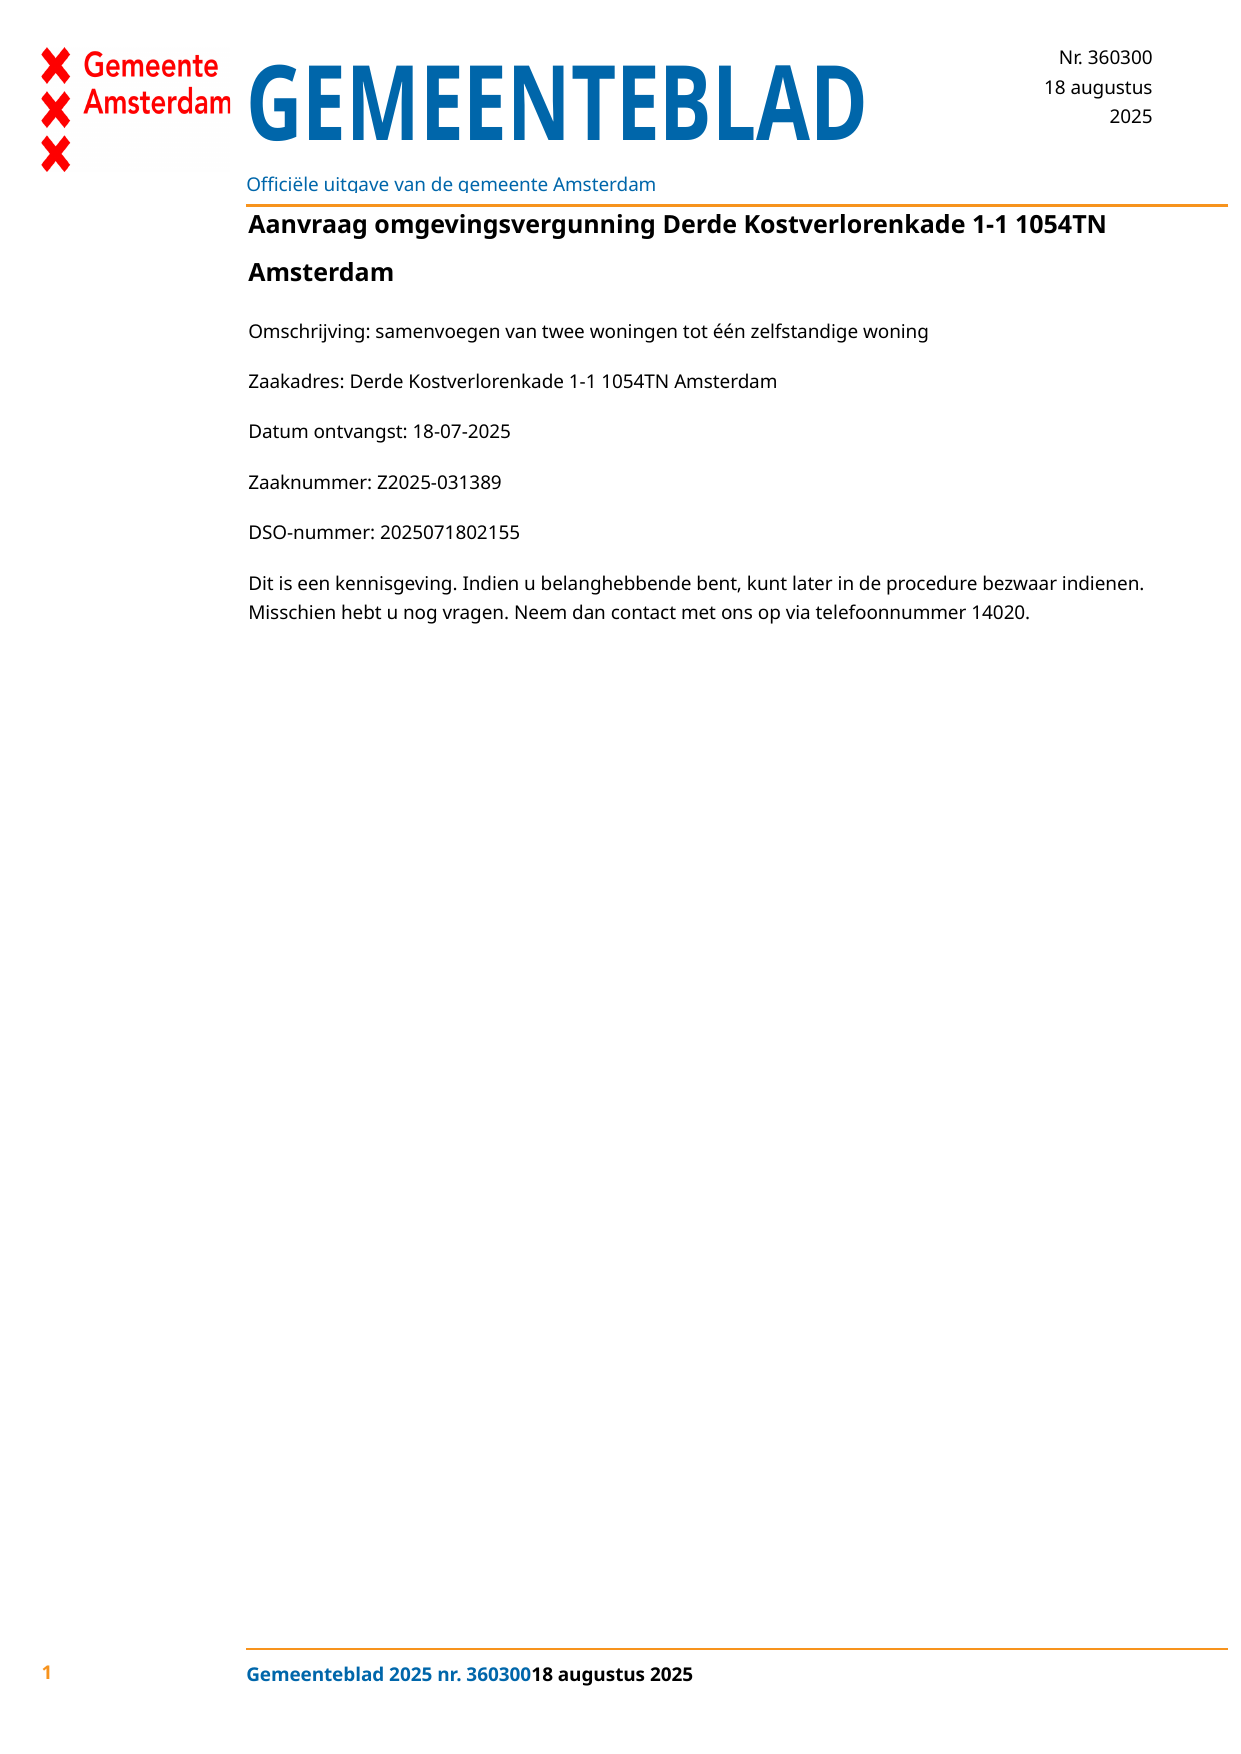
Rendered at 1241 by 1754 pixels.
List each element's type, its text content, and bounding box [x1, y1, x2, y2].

text DSO-nummer: 2025071802155 [248, 519, 1152, 545]
picture [41, 47, 231, 172]
text Aanvraag omgevingsvergunning Derde Kostverlorenkade 1-1 1054TN Amsterdam [248, 207, 1152, 288]
text Dit is een kennisgeving. Indien u belanghebbende bent, kunt later in de procedure bezwaar indienen. Misschien hebt u nog vragen. Neem dan contact met ons op via telefoonnummer 14020. [248, 570, 1152, 625]
text Datum ontvangst: 18-07-2025 [248, 419, 1152, 444]
text Zaakadres: Derde Kostverlorenkade 1-1 1054TN Amsterdam [248, 368, 1152, 394]
text Zaaknummer: Z2025-031389 [248, 469, 1152, 495]
text Omschrijving: samenvoegen van twee woningen tot één zelfstandige woning [248, 318, 1152, 344]
